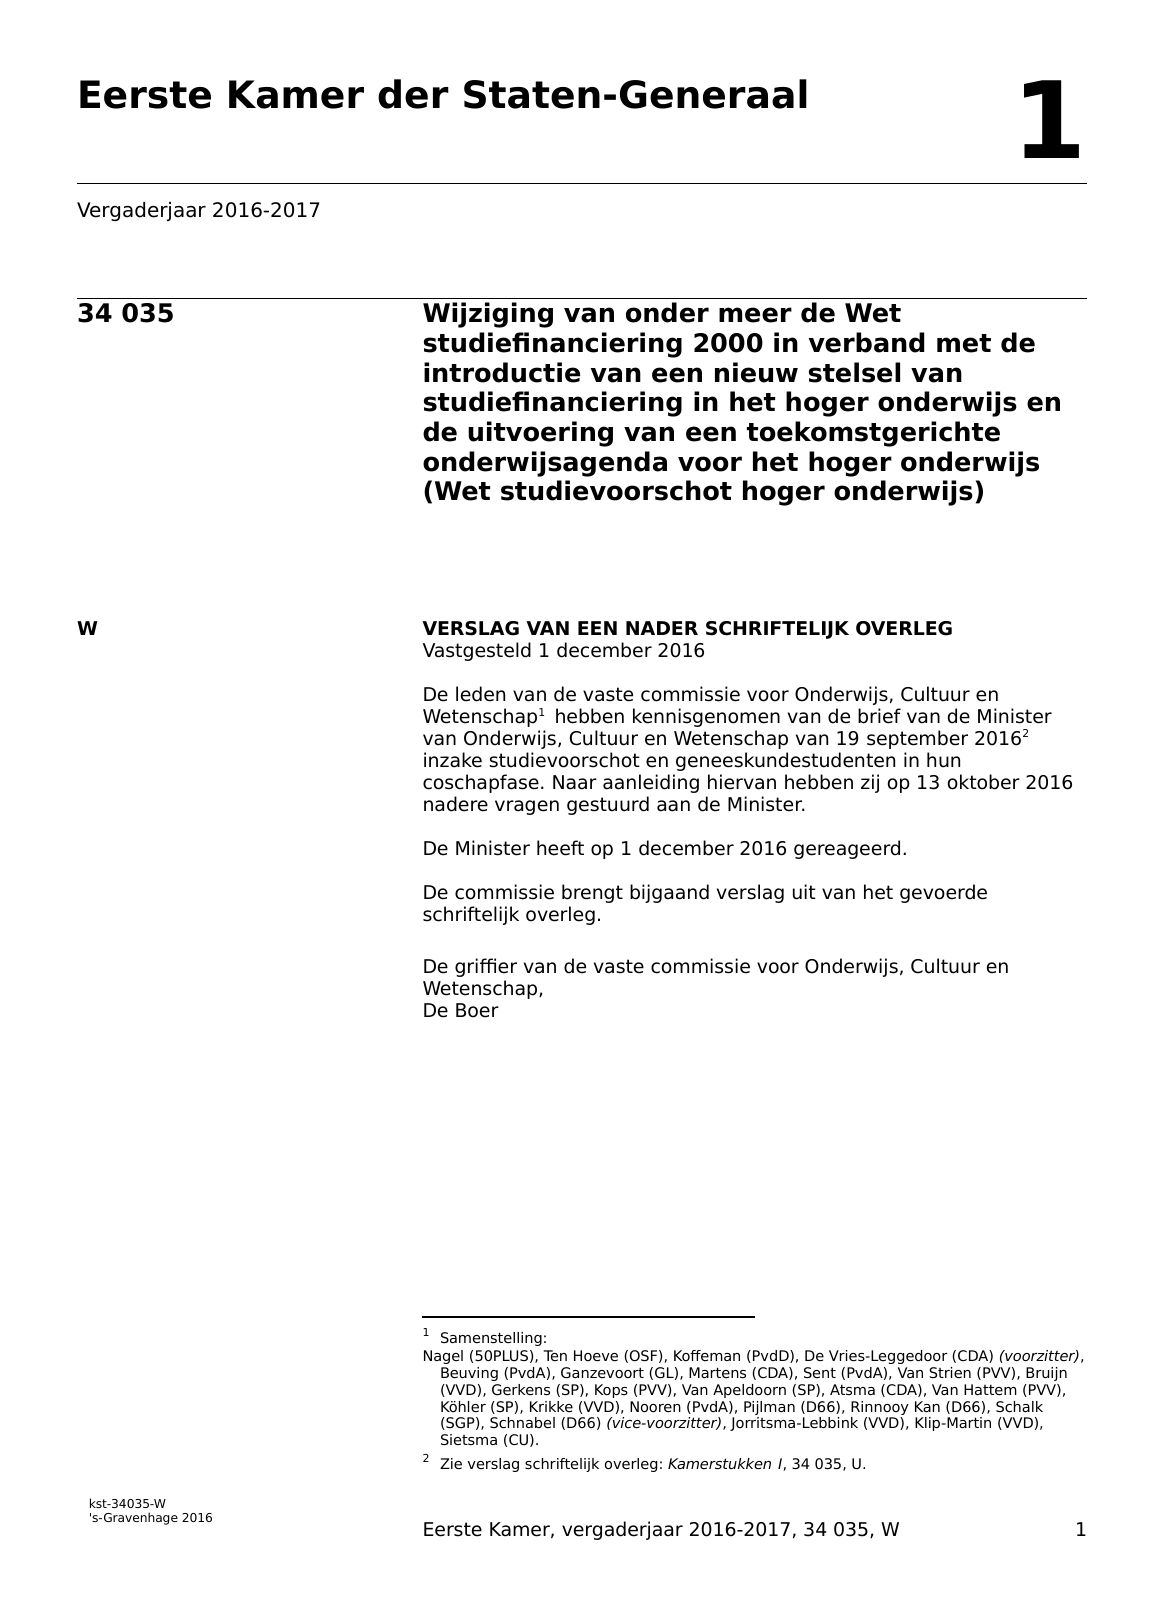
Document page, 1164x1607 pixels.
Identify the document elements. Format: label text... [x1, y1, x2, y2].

text kst-34035-W [88, 1497, 323, 1511]
text Nagel (50PLUS), Ten Hoeve (OSF), Koffeman (PvdD), De Vries-Leggedoor (CDA) (voorzitter), Beuving (PvdA), Ganzevoort (GL), Martens (CDA), Sent (PvdA), Van Strien (PVV), Bruijn (VVD), Gerkens (SP), Kops (PVV), Van Apeldoorn (SP), Atsma (CDA), Van Hattem (PVV), Köhler (SP), Krikke (VVD), Nooren (PvdA), Pijlman (D66), Rinnooy Kan (D66), Schalk (SGP), Schnabel (D66) (vice-voorzitter), Jorritsma-Lebbink (VVD), Klip-Martin (VVD), Sietsma (CU). [422, 1348, 1087, 1449]
table_header 1 [886, 59, 1087, 183]
text Zie verslag schriftelijk overleg: Kamerstukken I, 34 035, U. [422, 1452, 1087, 1474]
text De Minister heeft op 1 december 2016 gereageerd. [422, 838, 1087, 860]
text De leden van de vaste commissie voor Onderwijs, Cultuur en Wetenschap hebben kennisgenomen van de brief van de Minister van Onderwijs, Cultuur en Wetenschap van 19 september 2016 inzake studievoorschot en geneeskundestudenten in hun coschapfase. Naar aanleiding hiervan hebben zij op 13 oktober 2016 nadere vragen gestuurd aan de Minister. [422, 684, 1087, 816]
table_cell Vergaderjaar 2016-2017 [77, 184, 1087, 298]
text De commissie brengt bijgaand verslag uit van het gevoerde schriftelijk overleg. [422, 882, 1087, 926]
text 's-Gravenhage 2016 [88, 1511, 323, 1525]
text Samenstelling: [422, 1326, 1087, 1348]
subtitle W VERSLAG VAN EEN NADER SCHRIFTELIJK OVERLEG [77, 618, 1087, 640]
text De griffier van de vaste commissie voor Onderwijs, Cultuur en Wetenschap, De Boer [422, 956, 1087, 1022]
table_header Eerste Kamer der Staten-Generaal [77, 59, 886, 183]
subtitle 34 035 Wijziging van onder meer de Wet studiefinanciering 2000 in verband met de introductie van een nieuw stelsel van studiefinanciering in het hoger onderwijs en de uitvoering van een toekomstgerichte onderwijsagenda voor het hoger onderwijs (Wet studievoorschot hoger onderwijs) [77, 299, 1087, 507]
text Vastgesteld 1 december 2016 [422, 640, 1087, 662]
